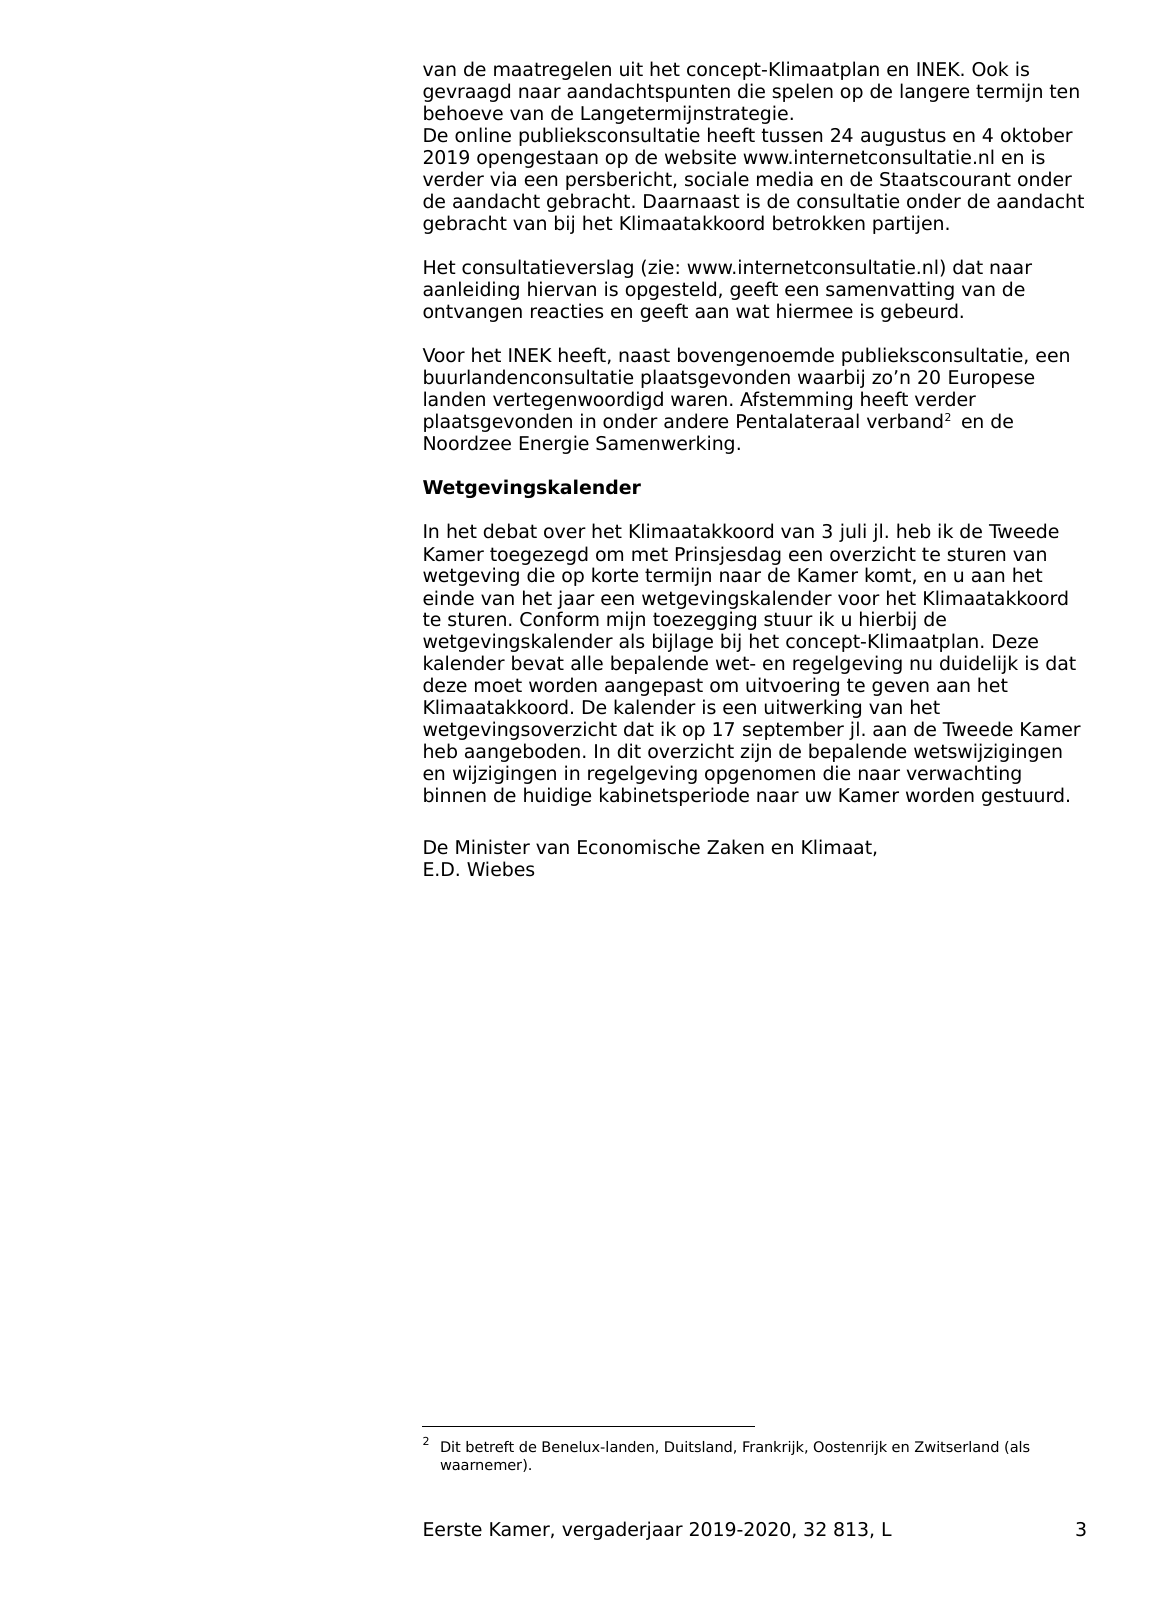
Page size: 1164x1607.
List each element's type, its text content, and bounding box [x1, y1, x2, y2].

subtitle Wetgevingskalender [422, 477, 1087, 499]
text Voor het INEK heeft, naast bovengenoemde publieksconsultatie, een buurlandenconsultatie plaatsgevonden waarbij zo’n 20 Europese landen vertegenwoordigd waren. Afstemming heeft verder plaatsgevonden in onder andere Pentalateraal verband en de Noordzee Energie Samenwerking. [422, 345, 1087, 455]
text De Minister van Economische Zaken en Klimaat, E.D. Wiebes [422, 837, 1087, 881]
text Het consultatieverslag (zie: www.internetconsultatie.nl) dat naar aanleiding hiervan is opgesteld, geeft een samenvatting van de ontvangen reacties en geeft aan wat hiermee is gebeurd. [422, 257, 1087, 323]
text De online publieksconsultatie heeft tussen 24 augustus en 4 oktober 2019 opengestaan op de website www.internetconsultatie.nl en is verder via een persbericht, sociale media en de Staatscourant onder de aandacht gebracht. Daarnaast is de consultatie onder de aandacht gebracht van bij het Klimaatakkoord betrokken partijen. [422, 125, 1087, 235]
text In het debat over het Klimaatakkoord van 3 juli jl. heb ik de Tweede Kamer toegezegd om met Prinsjesdag een overzicht te sturen van wetgeving die op korte termijn naar de Kamer komt, en u aan het einde van het jaar een wetgevingskalender voor het Klimaatakkoord te sturen. Conform mijn toezegging stuur ik u hierbij de wetgevingskalender als bijlage bij het concept-Klimaatplan. Deze kalender bevat alle bepalende wet- en regelgeving nu duidelijk is dat deze moet worden aangepast om uitvoering te geven aan het Klimaatakkoord. De kalender is een uitwerking van het wetgevingsoverzicht dat ik op 17 september jl. aan de Tweede Kamer heb aangeboden. In dit overzicht zijn de bepalende wetswijzigingen en wijzigingen in regelgeving opgenomen die naar verwachting binnen de huidige kabinetsperiode naar uw Kamer worden gestuurd. [422, 521, 1087, 807]
text Dit betreft de Benelux-landen, Duitsland, Frankrijk, Oostenrijk en Zwitserland (als waarnemer). [422, 1435, 1087, 1474]
text van de maatregelen uit het concept-Klimaatplan en INEK. Ook is gevraagd naar aandachtspunten die spelen op de langere termijn ten behoeve van de Langetermijnstrategie. [422, 59, 1087, 125]
